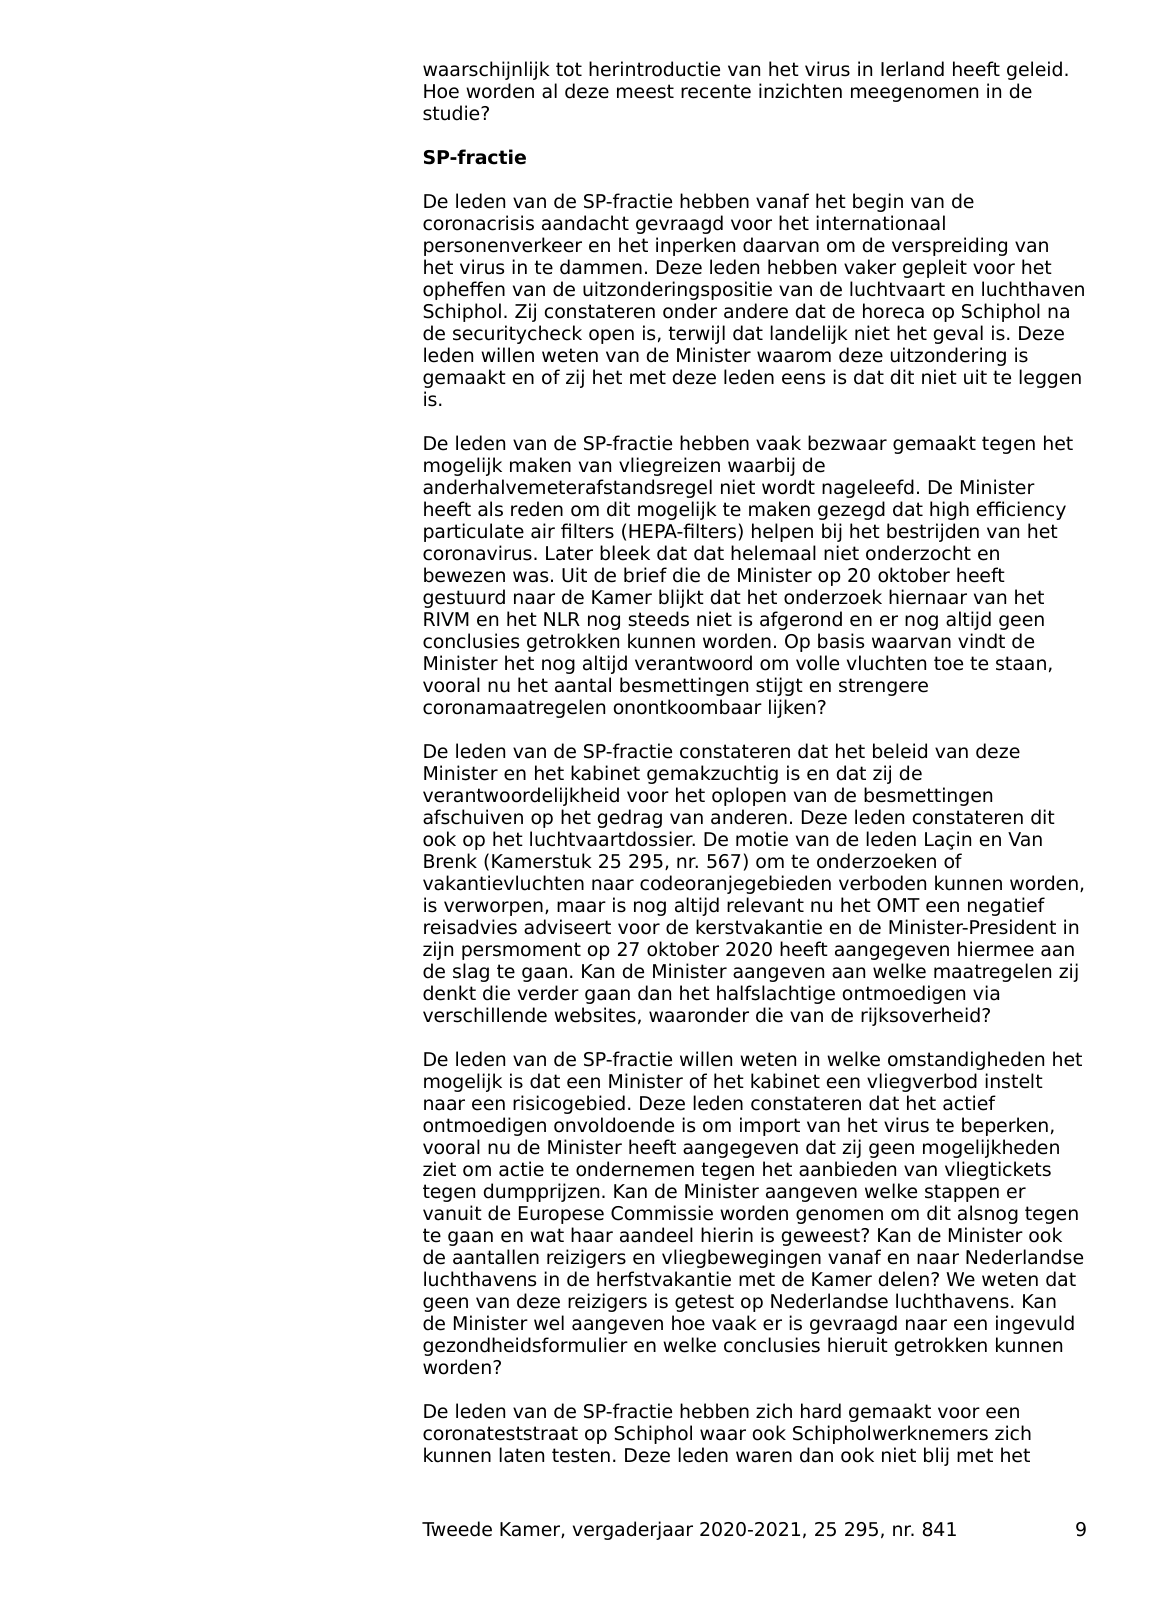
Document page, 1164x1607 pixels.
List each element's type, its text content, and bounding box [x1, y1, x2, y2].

text De leden van de SP-fractie constateren dat het beleid van deze Minister en het kabinet gemakzuchtig is en dat zij de verantwoordelijkheid voor het oplopen van de besmettingen afschuiven op het gedrag van anderen. Deze leden constateren dit ook op het luchtvaartdossier. De motie van de leden Laçin en Van Brenk (Kamerstuk 25 295, nr. 567) om te onderzoeken of vakantievluchten naar codeoranjegebieden verboden kunnen worden, is verworpen, maar is nog altijd relevant nu het OMT een negatief reisadvies adviseert voor de kerstvakantie en de Minister-President in zijn persmoment op 27 oktober 2020 heeft aangegeven hiermee aan de slag te gaan. Kan de Minister aangeven aan welke maatregelen zij denkt die verder gaan dan het halfslachtige ontmoedigen via verschillende websites, waaronder die van de rijksoverheid? [422, 741, 1087, 1027]
text waarschijnlijk tot herintroductie van het virus in Ierland heeft geleid. Hoe worden al deze meest recente inzichten meegenomen in de studie? [422, 59, 1087, 125]
text De leden van de SP-fractie willen weten in welke omstandigheden het mogelijk is dat een Minister of het kabinet een vliegverbod instelt naar een risicogebied. Deze leden constateren dat het actief ontmoedigen onvoldoende is om import van het virus te beperken, vooral nu de Minister heeft aangegeven dat zij geen mogelijkheden ziet om actie te ondernemen tegen het aanbieden van vliegtickets tegen dumpprijzen. Kan de Minister aangeven welke stappen er vanuit de Europese Commissie worden genomen om dit alsnog tegen te gaan en wat haar aandeel hierin is geweest? Kan de Minister ook de aantallen reizigers en vliegbewegingen vanaf en naar Nederlandse luchthavens in de herfstvakantie met de Kamer delen? We weten dat geen van deze reizigers is getest op Nederlandse luchthavens. Kan de Minister wel aangeven hoe vaak er is gevraagd naar een ingevuld gezondheidsformulier en welke conclusies hieruit getrokken kunnen worden? [422, 1049, 1087, 1379]
text De leden van de SP-fractie hebben zich hard gemaakt voor een coronateststraat op Schiphol waar ook Schipholwerknemers zich kunnen laten testen. Deze leden waren dan ook niet blij met het [422, 1401, 1087, 1467]
text De leden van de SP-fractie hebben vanaf het begin van de coronacrisis aandacht gevraagd voor het internationaal personenverkeer en het inperken daarvan om de verspreiding van het virus in te dammen. Deze leden hebben vaker gepleit voor het opheffen van de uitzonderingspositie van de luchtvaart en luchthaven Schiphol. Zij constateren onder andere dat de horeca op Schiphol na de securitycheck open is, terwijl dat landelijk niet het geval is. Deze leden willen weten van de Minister waarom deze uitzondering is gemaakt en of zij het met deze leden eens is dat dit niet uit te leggen is. [422, 191, 1087, 411]
text De leden van de SP-fractie hebben vaak bezwaar gemaakt tegen het mogelijk maken van vliegreizen waarbij de anderhalvemeterafstandsregel niet wordt nageleefd. De Minister heeft als reden om dit mogelijk te maken gezegd dat high efficiency particulate air filters (HEPA-filters) helpen bij het bestrijden van het coronavirus. Later bleek dat dat helemaal niet onderzocht en bewezen was. Uit de brief die de Minister op 20 oktober heeft gestuurd naar de Kamer blijkt dat het onderzoek hiernaar van het RIVM en het NLR nog steeds niet is afgerond en er nog altijd geen conclusies getrokken kunnen worden. Op basis waarvan vindt de Minister het nog altijd verantwoord om volle vluchten toe te staan, vooral nu het aantal besmettingen stijgt en strengere coronamaatregelen onontkoombaar lijken? [422, 433, 1087, 719]
subtitle SP-fractie [422, 147, 1087, 169]
